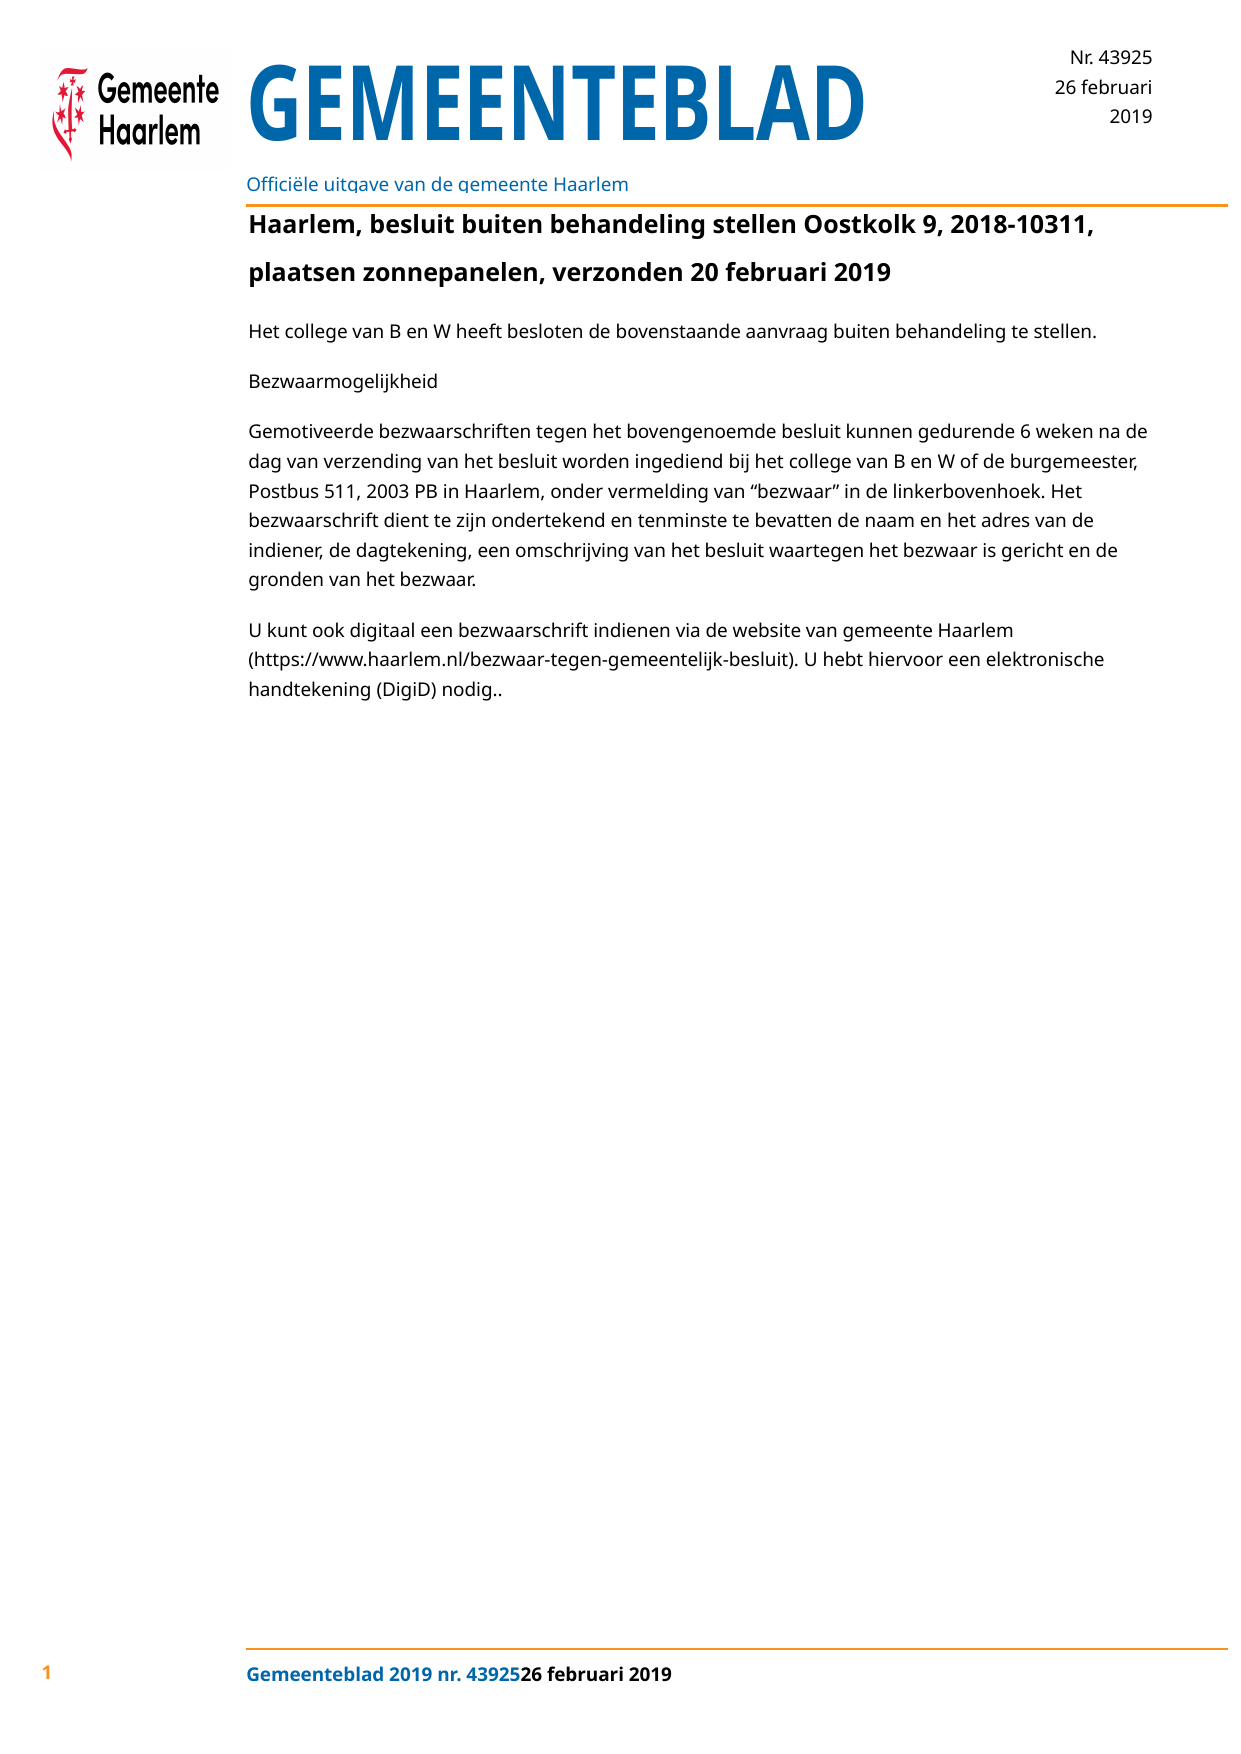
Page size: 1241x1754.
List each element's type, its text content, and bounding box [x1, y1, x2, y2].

picture [41, 47, 231, 172]
text U kunt ook digitaal een bezwaarschrift indienen via de website van gemeente Haarlem (https://www.haarlem.nl/bezwaar-tegen-gemeentelijk-besluit). U hebt hiervoor een elektronische handtekening (DigiD) nodig.. [248, 617, 1152, 702]
text Haarlem, besluit buiten behandeling stellen Oostkolk 9, 2018-10311, plaatsen zonnepanelen, verzonden 20 februari 2019 [248, 207, 1152, 288]
text Het college van B en W heeft besloten de bovenstaande aanvraag buiten behandeling te stellen. [248, 318, 1152, 344]
text Bezwaarmogelijkheid [248, 368, 1152, 394]
text Gemotiveerde bezwaarschriften tegen het bovengenoemde besluit kunnen gedurende 6 weken na de dag van verzending van het besluit worden ingediend bij het college van B en W of de burgemeester, Postbus 511, 2003 PB in Haarlem, onder vermelding van “bezwaar” in de linkerbovenhoek. Het bezwaarschrift dient te zijn ondertekend en tenminste te bevatten de naam en het adres van de indiener, de dagtekening, een omschrijving van het besluit waartegen het bezwaar is gericht en de gronden van het bezwaar. [248, 419, 1152, 592]
